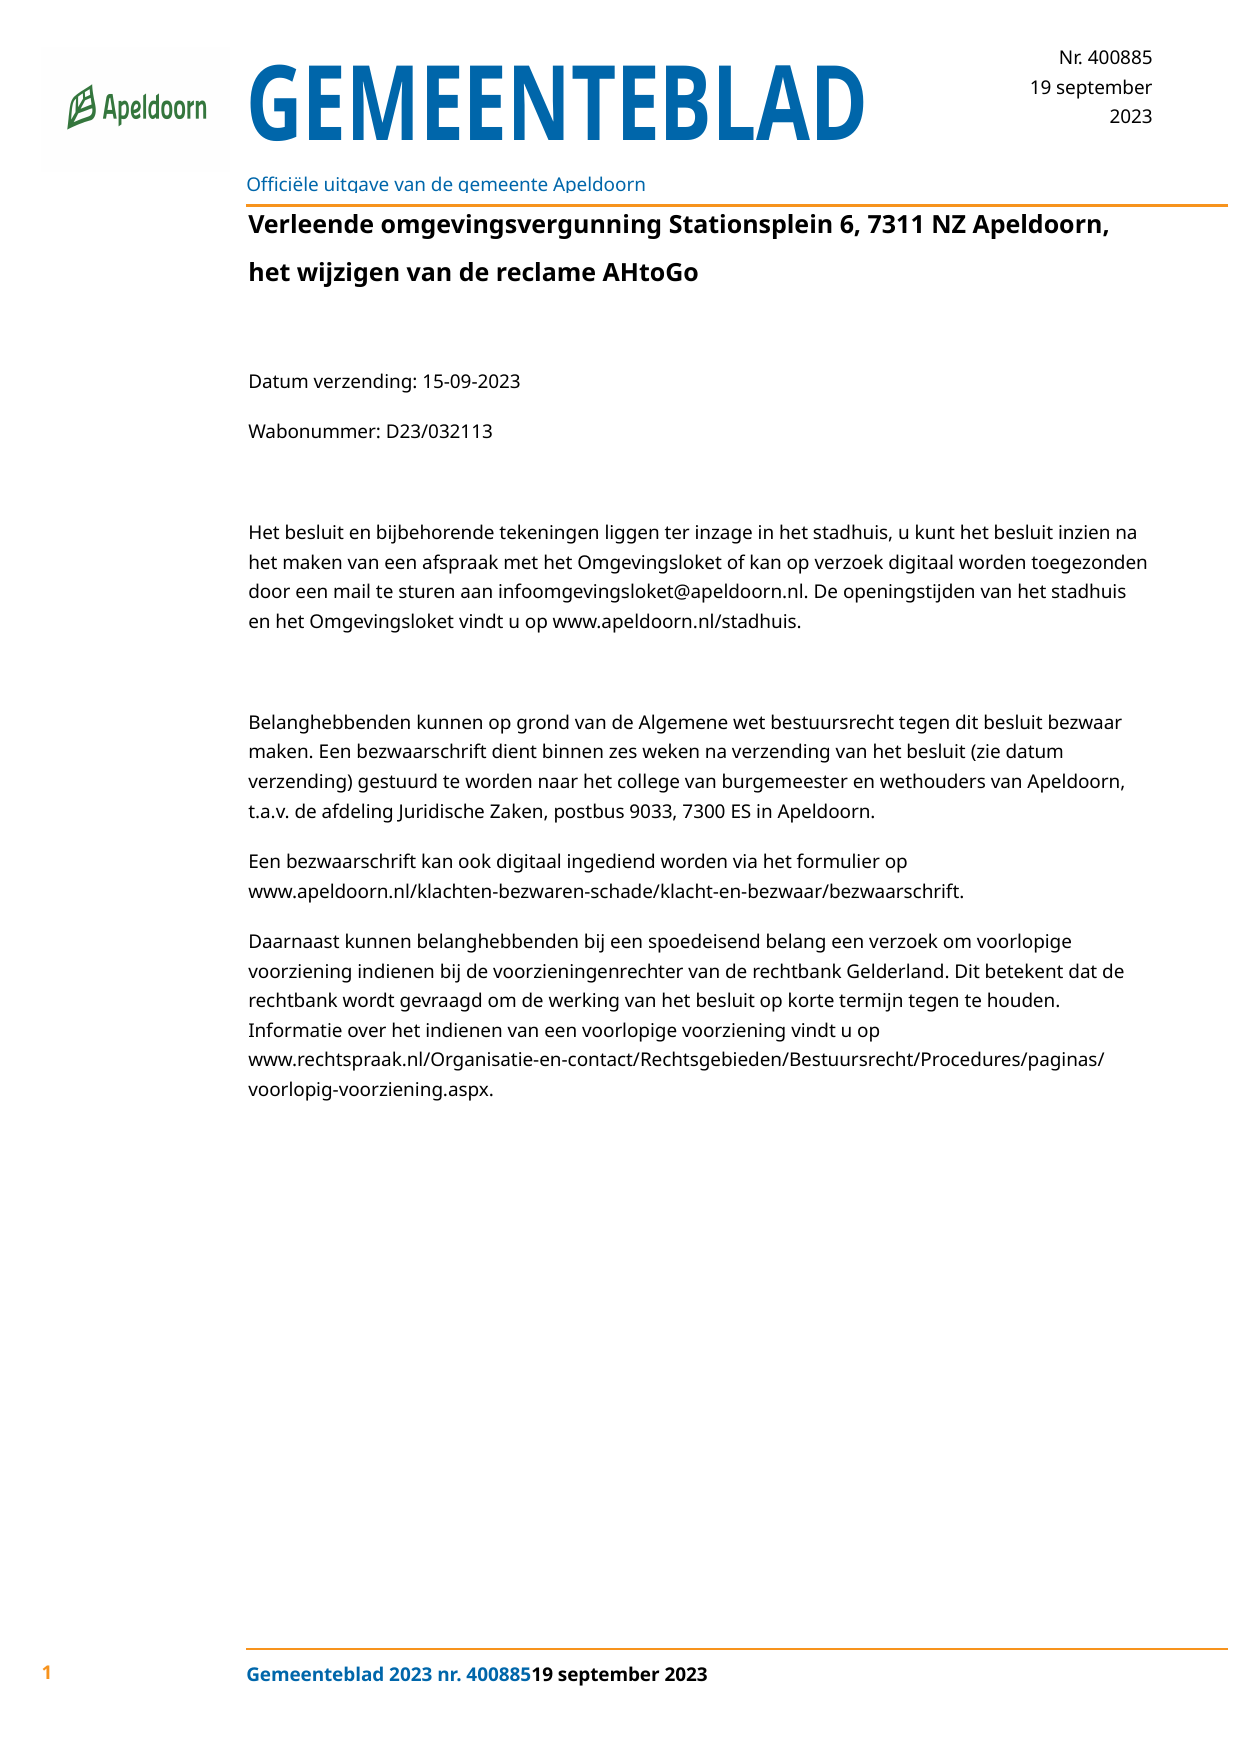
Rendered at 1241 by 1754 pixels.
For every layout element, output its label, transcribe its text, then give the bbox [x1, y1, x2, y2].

picture [41, 47, 231, 172]
text Verleende omgevingsvergunning Stationsplein 6, 7311 NZ Apeldoorn, het wijzigen van de reclame AHtoGo [248, 207, 1152, 288]
text Daarnaast kunnen belanghebbenden bij een spoedeisend belang een verzoek om voorlopige voorziening indienen bij de voorzieningenrechter van de rechtbank Gelderland. Dit betekent dat de rechtbank wordt gevraagd om de werking van het besluit op korte termijn tegen te houden. Informatie over het indienen van een voorlopige voorziening vindt u op www.rechtspraak.nl/Organisatie-en-contact/Rechtsgebieden/Bestuursrecht/Procedures/paginas/voorlopig-voorziening.aspx. [248, 928, 1152, 1102]
text Datum verzending: 15-09-2023 [248, 368, 1152, 394]
text Belanghebbenden kunnen op grond van de Algemene wet bestuursrecht tegen dit besluit bezwaar maken. Een bezwaarschrift dient binnen zes weken na verzending van het besluit (zie datum verzending) gestuurd te worden naar het college van burgemeester en wethouders van Apeldoorn, t.a.v. de afdeling Juridische Zaken, postbus 9033, 7300 ES in Apeldoorn. [248, 709, 1152, 824]
text Het besluit en bijbehorende tekeningen liggen ter inzage in het stadhuis, u kunt het besluit inzien na het maken van een afspraak met het Omgevingsloket of kan op verzoek digitaal worden toegezonden door een mail te sturen aan infoomgevingsloket@apeldoorn.nl. De openingstijden van het stadhuis en het Omgevingsloket vindt u op www.apeldoorn.nl/stadhuis. [248, 519, 1152, 634]
text Een bezwaarschrift kan ook digitaal ingediend worden via het formulier op www.apeldoorn.nl/klachten-bezwaren-schade/klacht-en-bezwaar/bezwaarschrift. [248, 848, 1152, 904]
text Wabonummer: D23/032113 [248, 419, 1152, 444]
